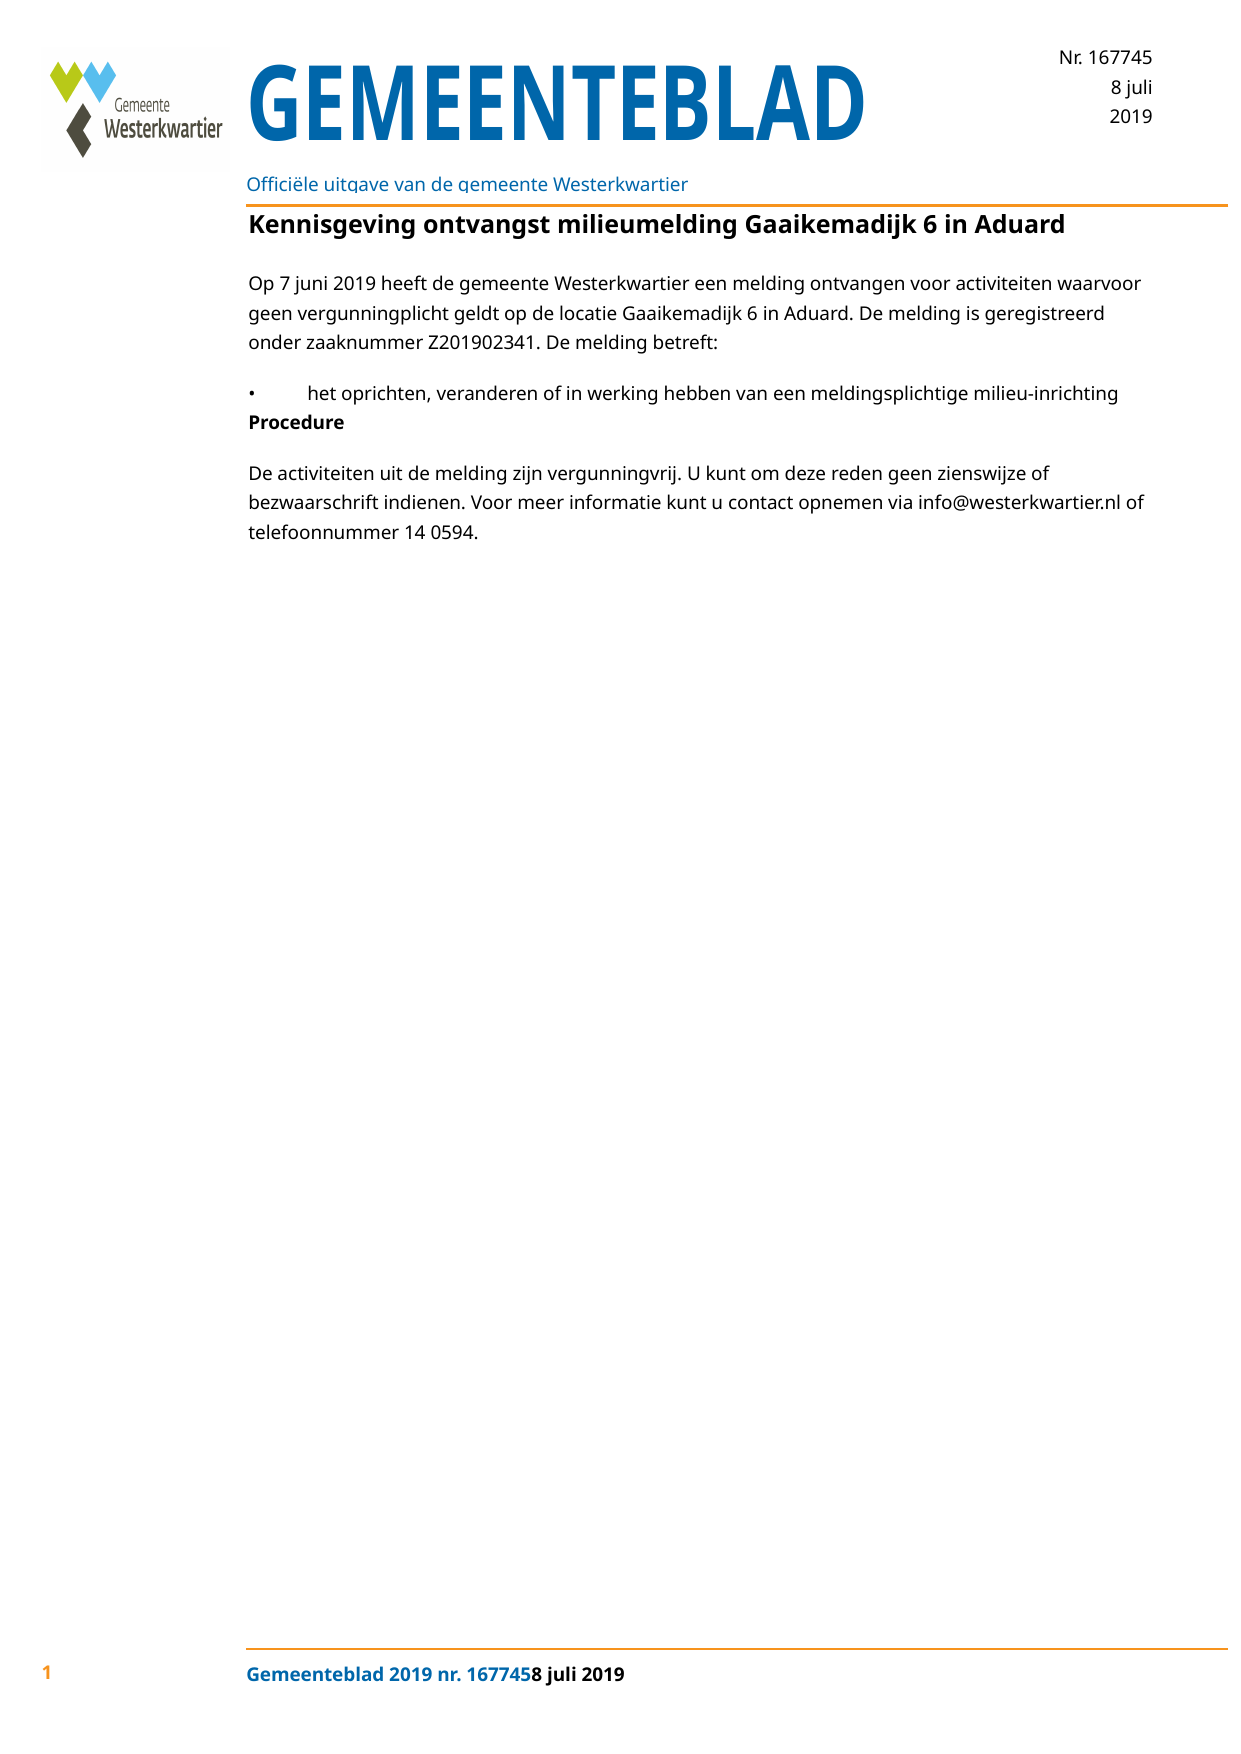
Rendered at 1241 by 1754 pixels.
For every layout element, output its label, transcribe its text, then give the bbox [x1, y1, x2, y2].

text Kennisgeving ontvangst milieumelding Gaaikemadijk 6 in Aduard [248, 207, 1152, 241]
picture [41, 47, 231, 172]
text De activiteiten uit de melding zijn vergunningvrij. U kunt om deze reden geen zienswijze of bezwaarschrift indienen. Voor meer informatie kunt u contact opnemen via info@westerkwartier.nl of telefoonnummer 14 0594. [248, 460, 1152, 545]
list het oprichten, veranderen of in werking hebben van een meldingsplichtige milieu-inrichting [248, 380, 1152, 406]
text Procedure [248, 409, 1152, 435]
text Op 7 juni 2019 heeft de gemeente Westerkwartier een melding ontvangen voor activiteiten waarvoor geen vergunningplicht geldt op de locatie Gaaikemadijk 6 in Aduard. De melding is geregistreerd onder zaaknummer Z201902341. De melding betreft: [248, 270, 1152, 355]
